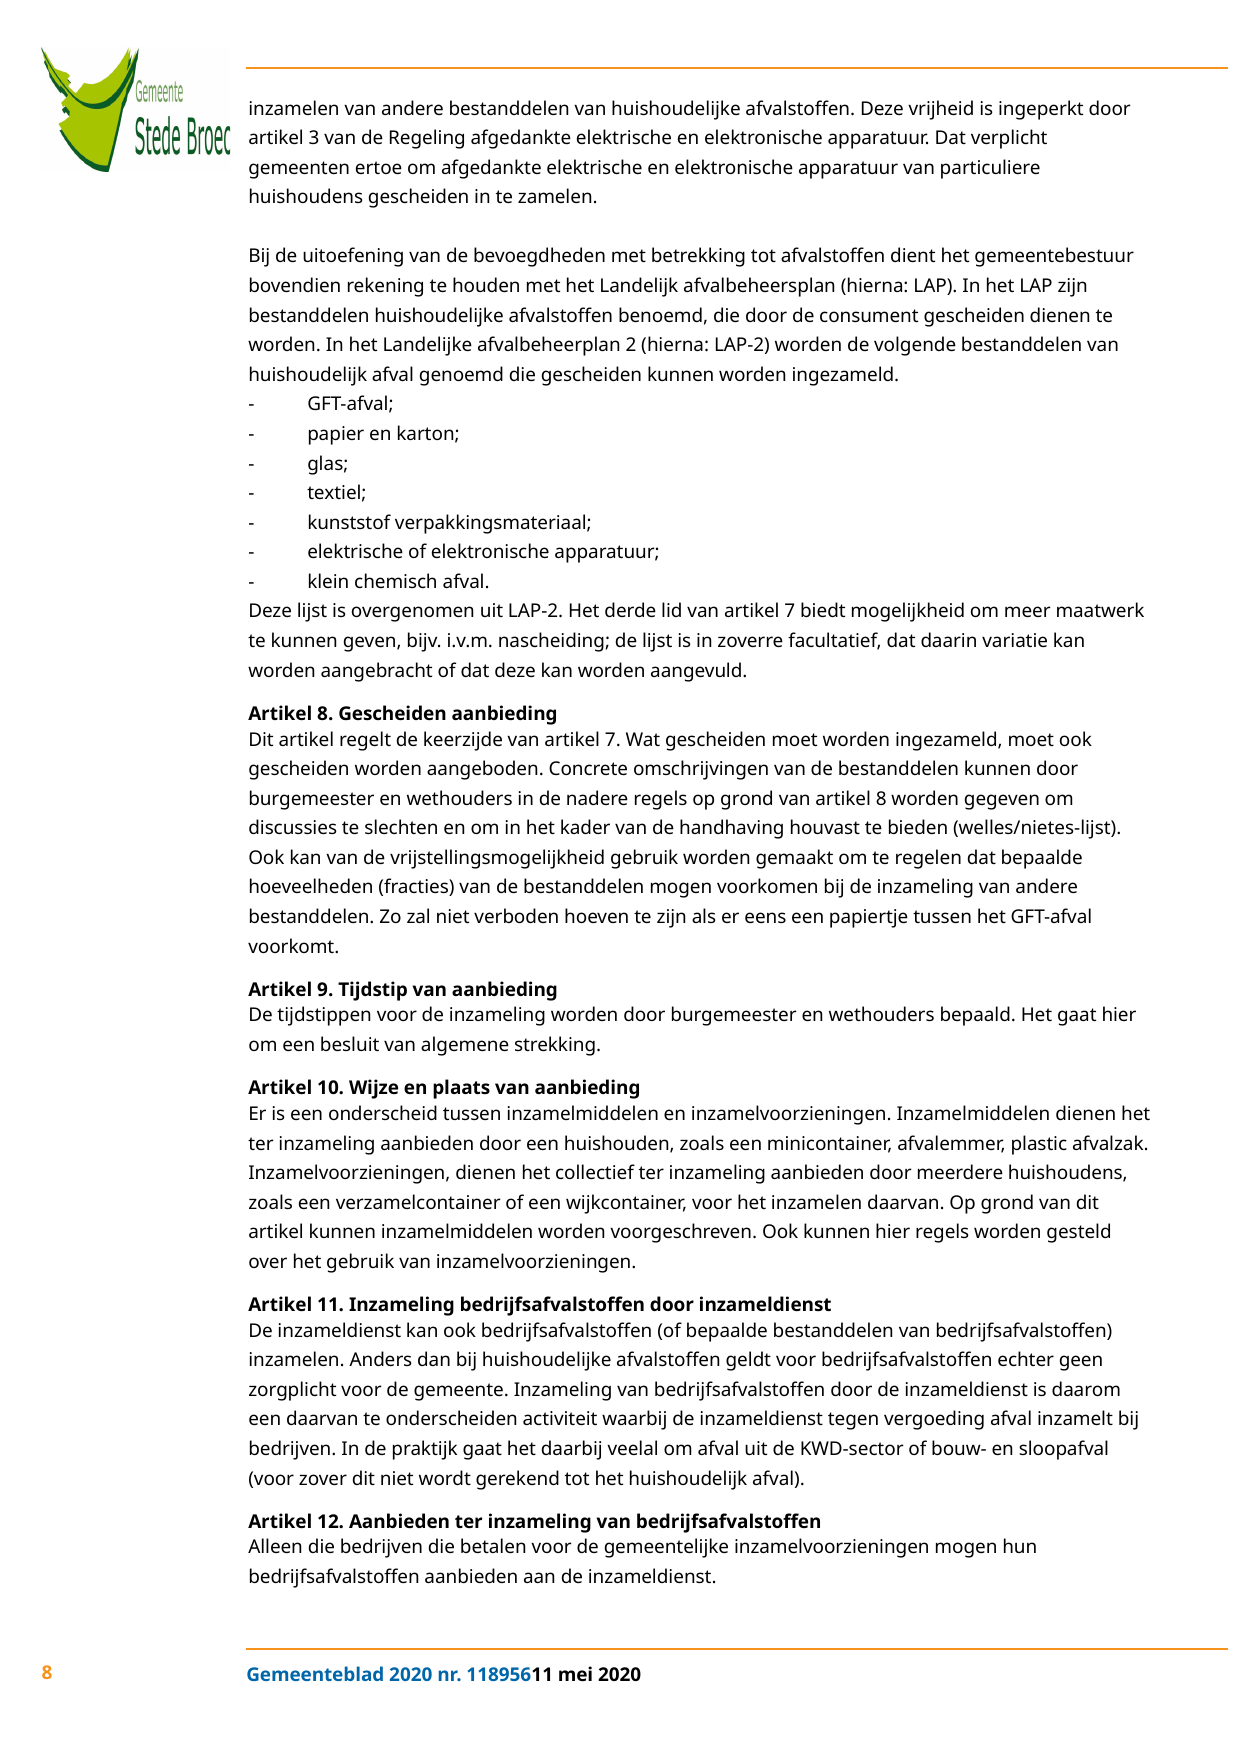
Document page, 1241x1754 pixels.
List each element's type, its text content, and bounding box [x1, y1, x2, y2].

list elektrische of elektronische apparatuur; [248, 538, 1152, 564]
text Er is een onderscheid tussen inzamelmiddelen en inzamelvoorzieningen. Inzamelmiddelen dienen het ter inzameling aanbieden door een huishouden, zoals een minicontainer, afvalemmer, plastic afvalzak. Inzamelvoorzieningen, dienen het collectief ter inzameling aanbieden door meerdere huishoudens, zoals een verzamelcontainer of een wijkcontainer, voor het inzamelen daarvan. Op grond van dit artikel kunnen inzamelmiddelen worden voorgeschreven. Ook kunnen hier regels worden gesteld over het gebruik van inzamelvoorzieningen. [248, 1100, 1152, 1274]
text Artikel 8. Gescheiden aanbieding [248, 700, 1152, 726]
text Artikel 12. Aanbieden ter inzameling van bedrijfsafvalstoffen [248, 1508, 1152, 1534]
text De tijdstippen voor de inzameling worden door burgemeester en wethouders bepaald. Het gaat hier om een besluit van algemene strekking. [248, 1002, 1152, 1057]
text Bij de uitoefening van de bevoegdheden met betrekking tot afvalstoffen dient het gemeentebestuur bovendien rekening te houden met het Landelijk afvalbeheersplan (hierna: LAP). In het LAP zijn bestanddelen huishoudelijke afvalstoffen benoemd, die door de consument gescheiden dienen te worden. In het Landelijke afvalbeheerplan 2 (hierna: LAP-2) worden de volgende bestanddelen van huishoudelijk afval genoemd die gescheiden kunnen worden ingezameld. [248, 243, 1152, 387]
list klein chemisch afval. [248, 568, 1152, 594]
text inzamelen van andere bestanddelen van huishoudelijke afvalstoffen. Deze vrijheid is ingeperkt door artikel 3 van de Regeling afgedankte elektrische en elektronische apparatuur. Dat verplicht gemeenten ertoe om afgedankte elektrische en elektronische apparatuur van particuliere huishoudens gescheiden in te zamelen. [248, 95, 1152, 209]
list papier en karton; [248, 420, 1152, 446]
text Artikel 9. Tijdstip van aanbieding [248, 976, 1152, 1002]
text De inzameldienst kan ook bedrijfsafvalstoffen (of bepaalde bestanddelen van bedrijfsafvalstoffen) inzamelen. Anders dan bij huishoudelijke afvalstoffen geldt voor bedrijfsafvalstoffen echter geen zorgplicht voor de gemeente. Inzameling van bedrijfsafvalstoffen door de inzameldienst is daarom een daarvan te onderscheiden activiteit waarbij de inzameldienst tegen vergoeding afval inzamelt bij bedrijven. In de praktijk gaat het daarbij veelal om afval uit de KWD-sector of bouw- en sloopafval (voor zover dit niet wordt gerekend tot het huishoudelijk afval). [248, 1317, 1152, 1491]
text Deze lijst is overgenomen uit LAP-2. Het derde lid van artikel 7 biedt mogelijkheid om meer maatwerk te kunnen geven, bijv. i.v.m. nascheiding; de lijst is in zoverre facultatief, dat daarin variatie kan worden aangebracht of dat deze kan worden aangevuld. [248, 598, 1152, 683]
list kunststof verpakkingsmateriaal; [248, 509, 1152, 535]
text Dit artikel regelt de keerzijde van artikel 7. Wat gescheiden moet worden ingezameld, moet ook gescheiden worden aangeboden. Concrete omschrijvingen van de bestanddelen kunnen door burgemeester en wethouders in de nadere regels op grond van artikel 8 worden gegeven om discussies te slechten en om in het kader van de handhaving houvast te bieden (welles/nietes-lijst). Ook kan van de vrijstellingsmogelijkheid gebruik worden gemaakt om te regelen dat bepaalde hoeveelheden (fracties) van de bestanddelen mogen voorkomen bij de inzameling van andere bestanddelen. Zo zal niet verboden hoeven te zijn als er eens een papiertje tussen het GFT-afval voorkomt. [248, 726, 1152, 958]
text Artikel 10. Wijze en plaats van aanbieding [248, 1074, 1152, 1100]
list GFT-afval; [248, 391, 1152, 416]
picture [41, 47, 231, 172]
text Artikel 11. Inzameling bedrijfsafvalstoffen door inzameldienst [248, 1291, 1152, 1317]
list glas; [248, 450, 1152, 476]
text Alleen die bedrijven die betalen voor de gemeentelijke inzamelvoorzieningen mogen hun bedrijfsafvalstoffen aanbieden aan de inzameldienst. [248, 1534, 1152, 1589]
list textiel; [248, 479, 1152, 505]
